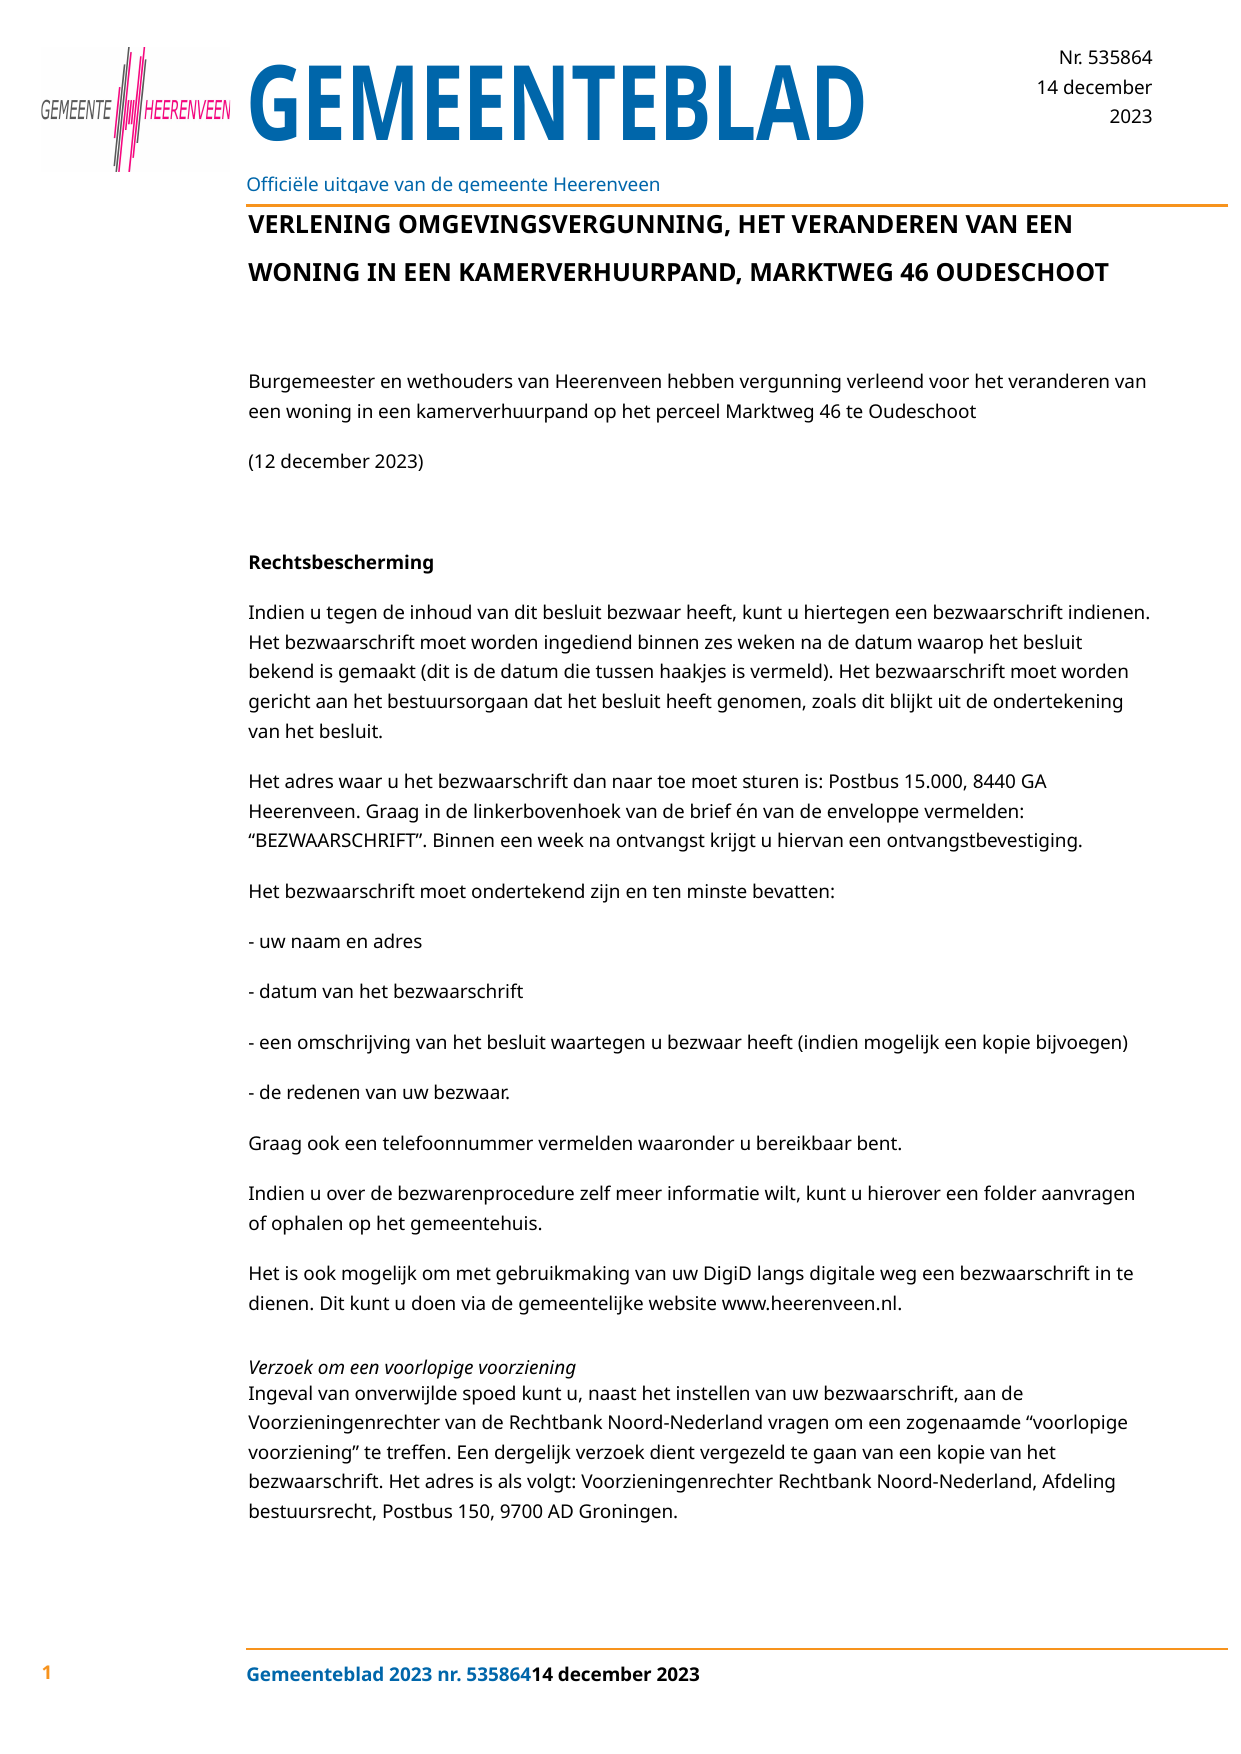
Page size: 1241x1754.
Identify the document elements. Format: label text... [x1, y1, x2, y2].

text Indien u over de bezwarenprocedure zelf meer informatie wilt, kunt u hierover een folder aanvragen of ophalen op het gemeentehuis. [248, 1180, 1152, 1236]
picture [41, 47, 231, 172]
text Indien u tegen de inhoud van dit besluit bezwaar heeft, kunt u hiertegen een bezwaarschrift indienen. Het bezwaarschrift moet worden ingediend binnen zes weken na de datum waarop het besluit bekend is gemaakt (dit is de datum die tussen haakjes is vermeld). Het bezwaarschrift moet worden gericht aan het bestuursorgaan dat het besluit heeft genomen, zoals dit blijkt uit de ondertekening van het besluit. [248, 599, 1152, 744]
text Burgemeester en wethouders van Heerenveen hebben vergunning verleend voor het veranderen van een woning in een kamerverhuurpand op het perceel Marktweg 46 te Oudeschoot [248, 368, 1152, 424]
text (12 december 2023) [248, 448, 1152, 474]
text Graag ook een telefoonnummer vermelden waaronder u bereikbaar bent. [248, 1130, 1152, 1156]
text Verzoek om een voorlopige voorziening [248, 1354, 1152, 1380]
text Het bezwaarschrift moet ondertekend zijn en ten minste bevatten: [248, 878, 1152, 904]
text Ingeval van onverwijlde spoed kunt u, naast het instellen van uw bezwaarschrift, aan de Voorzieningenrechter van de Rechtbank Noord-Nederland vragen om een zogenaamde “voorlopige voorziening” te treffen. Een dergelijk verzoek dient vergezeld te gaan van een kopie van het bezwaarschrift. Het adres is als volgt: Voorzieningenrechter Rechtbank Noord-Nederland, Afdeling bestuursrecht, Postbus 150, 9700 AD Groningen. [248, 1380, 1152, 1524]
text Rechtsbescherming [248, 549, 1152, 575]
text - datum van het bezwaarschrift [248, 979, 1152, 1004]
text VERLENING OMGEVINGSVERGUNNING, HET VERANDEREN VAN EEN WONING IN EEN KAMERVERHUURPAND, MARKTWEG 46 OUDESCHOOT [248, 207, 1152, 288]
text Het is ook mogelijk om met gebruikmaking van uw DigiD langs digitale weg een bezwaarschrift in te dienen. Dit kunt u doen via de gemeentelijke website www.heerenveen.nl. [248, 1260, 1152, 1316]
text Het adres waar u het bezwaarschrift dan naar toe moet sturen is: Postbus 15.000, 8440 GA Heerenveen. Graag in de linkerbovenhoek van de brief én van de enveloppe vermelden: “BEZWAARSCHRIFT”. Binnen een week na ontvangst krijgt u hiervan een ontvangstbevestiging. [248, 768, 1152, 853]
text - uw naam en adres [248, 928, 1152, 954]
text - een omschrijving van het besluit waartegen u bezwaar heeft (indien mogelijk een kopie bijvoegen) [248, 1029, 1152, 1055]
text - de redenen van uw bezwaar. [248, 1079, 1152, 1105]
